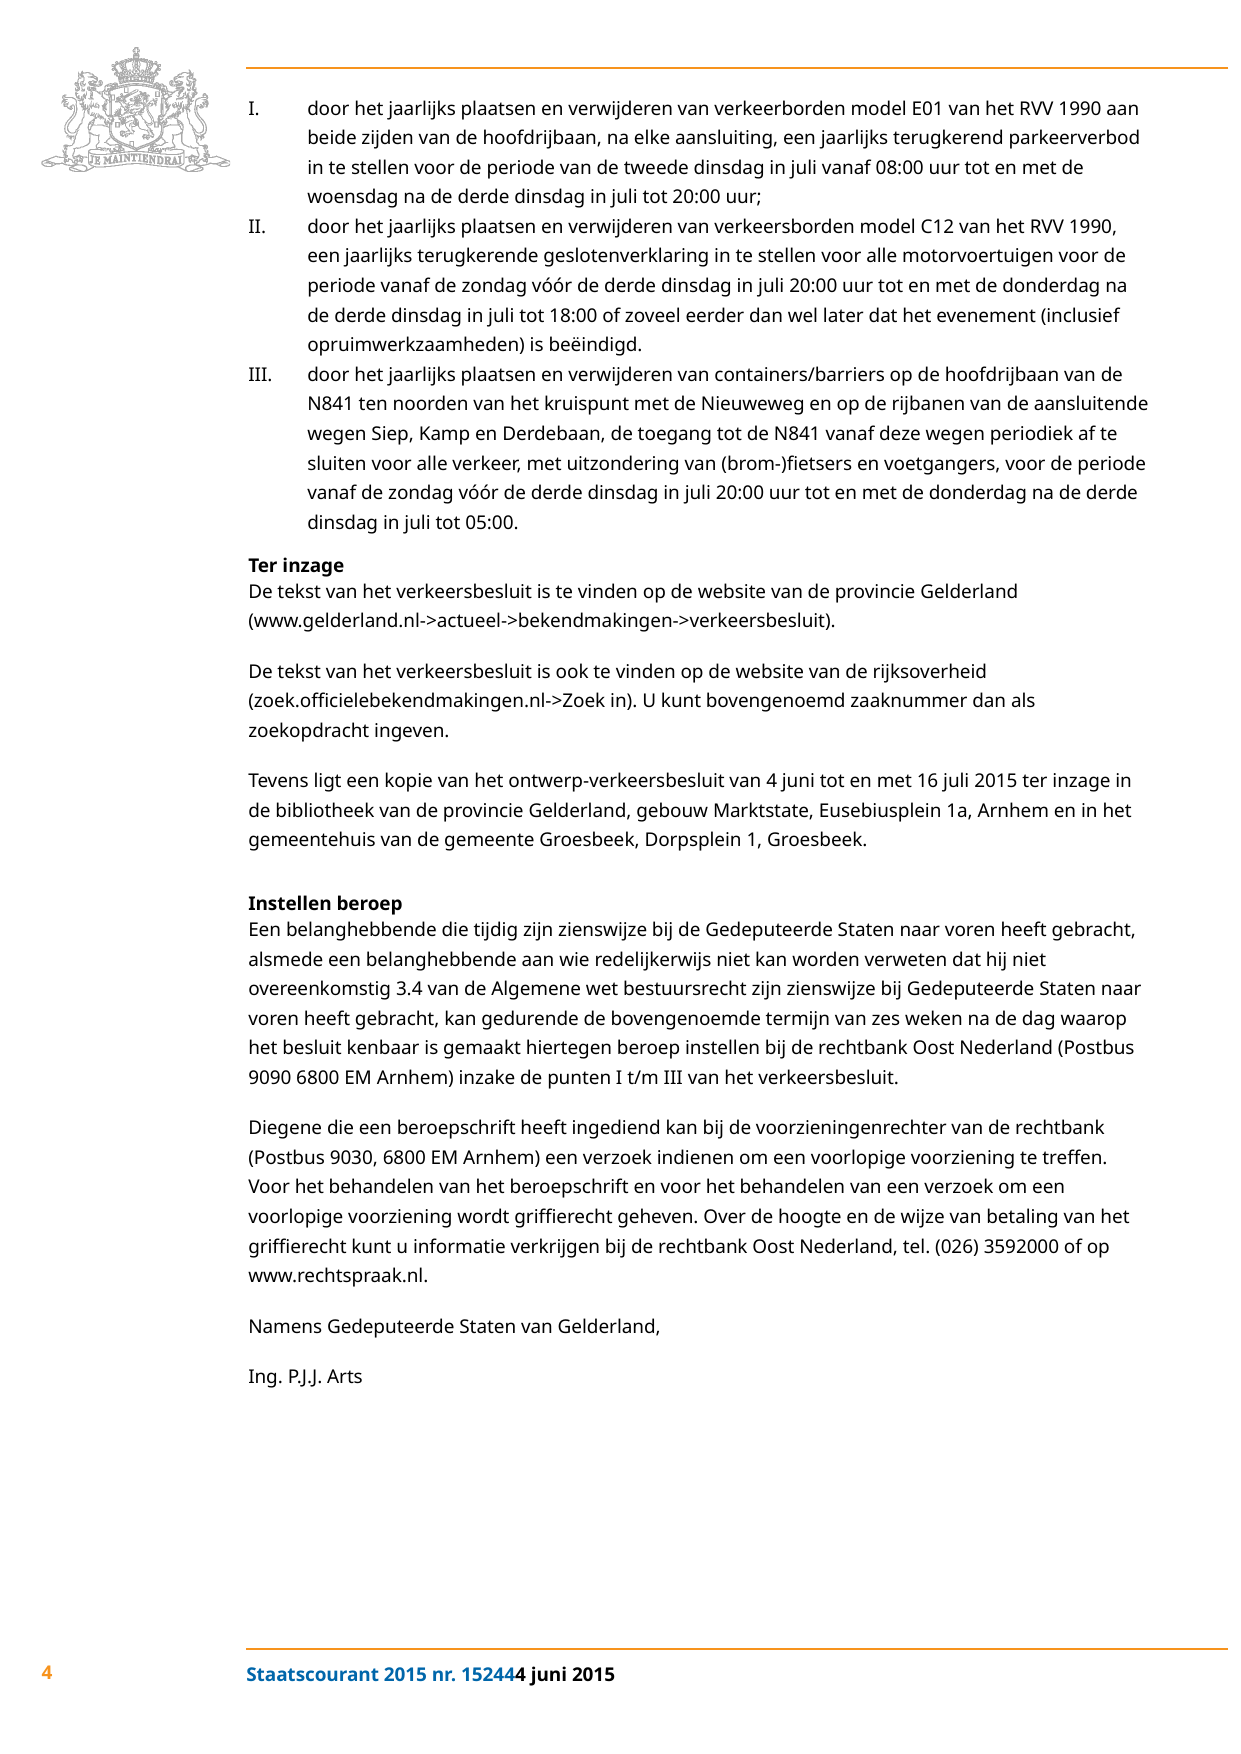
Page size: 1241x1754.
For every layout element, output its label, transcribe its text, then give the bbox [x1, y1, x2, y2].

picture [41, 47, 231, 172]
list door het jaarlijks plaatsen en verwijderen van verkeerborden model E01 van het RVV 1990 aan beide zijden van de hoofdrijbaan, na elke aansluiting, een jaarlijks terugkerend parkeerverbod in te stellen voor de periode van de tweede dinsdag in juli vanaf 08:00 uur tot en met de woensdag na de derde dinsdag in juli tot 20:00 uur; [248, 95, 1152, 209]
text Een belanghebbende die tijdig zijn zienswijze bij de Gedeputeerde Staten naar voren heeft gebracht, alsmede een belanghebbende aan wie redelijkerwijs niet kan worden verweten dat hij niet overeenkomstig 3.4 van de Algemene wet bestuursrecht zijn zienswijze bij Gedeputeerde Staten naar voren heeft gebracht, kan gedurende de bovengenoemde termijn van zes weken na de dag waarop het besluit kenbaar is gemaakt hiertegen beroep instellen bij de rechtbank Oost Nederland (Postbus 9090 6800 EM Arnhem) inzake de punten I t/m III van het verkeersbesluit. [248, 916, 1152, 1090]
list door het jaarlijks plaatsen en verwijderen van verkeersborden model C12 van het RVV 1990, een jaarlijks terugkerende geslotenverklaring in te stellen voor alle motorvoertuigen voor de periode vanaf de zondag vóór de derde dinsdag in juli 20:00 uur tot en met de donderdag na de derde dinsdag in juli tot 18:00 of zoveel eerder dan wel later dat het evenement (inclusief opruimwerkzaamheden) is beëindigd. [248, 213, 1152, 357]
text Tevens ligt een kopie van het ontwerp-verkeersbesluit van 4 juni tot en met 16 juli 2015 ter inzage in de bibliotheek van de provincie Gelderland, gebouw Marktstate, Eusebiusplein 1a, Arnhem en in het gemeentehuis van de gemeente Groesbeek, Dorpsplein 1, Groesbeek. [248, 767, 1152, 852]
text De tekst van het verkeersbesluit is ook te vinden op de website van de rijksoverheid (zoek.officielebekendmakingen.nl->Zoek in). U kunt bovengenoemd zaaknummer dan als zoekopdracht ingeven. [248, 658, 1152, 743]
text Instellen beroep [248, 891, 1152, 916]
list door het jaarlijks plaatsen en verwijderen van containers/barriers op de hoofdrijbaan van de N841 ten noorden van het kruispunt met de Nieuweweg en op de rijbanen van de aansluitende wegen Siep, Kamp en Derdebaan, de toegang tot de N841 vanaf deze wegen periodiek af te sluiten voor alle verkeer, met uitzondering van (brom-)fietsers en voetgangers, voor de periode vanaf de zondag vóór de derde dinsdag in juli 20:00 uur tot en met de donderdag na de derde dinsdag in juli tot 05:00. [248, 361, 1152, 535]
text Ing. P.J.J. Arts [248, 1363, 1152, 1389]
text Ter inzage [248, 552, 1152, 578]
text Diegene die een beroepschrift heeft ingediend kan bij de voorzieningenrechter van de rechtbank (Postbus 9030, 6800 EM Arnhem) een verzoek indienen om een voorlopige voorziening te treffen. Voor het behandelen van het beroepschrift en voor het behandelen van een verzoek om een voorlopige voorziening wordt griffierecht geheven. Over de hoogte en de wijze van betaling van het griffierecht kunt u informatie verkrijgen bij de rechtbank Oost Nederland, tel. (026) 3592000 of op www.rechtspraak.nl. [248, 1114, 1152, 1288]
text Namens Gedeputeerde Staten van Gelderland, [248, 1313, 1152, 1339]
text De tekst van het verkeersbesluit is te vinden op de website van de provincie Gelderland (www.gelderland.nl->actueel->bekendmakingen->verkeersbesluit). [248, 578, 1152, 633]
